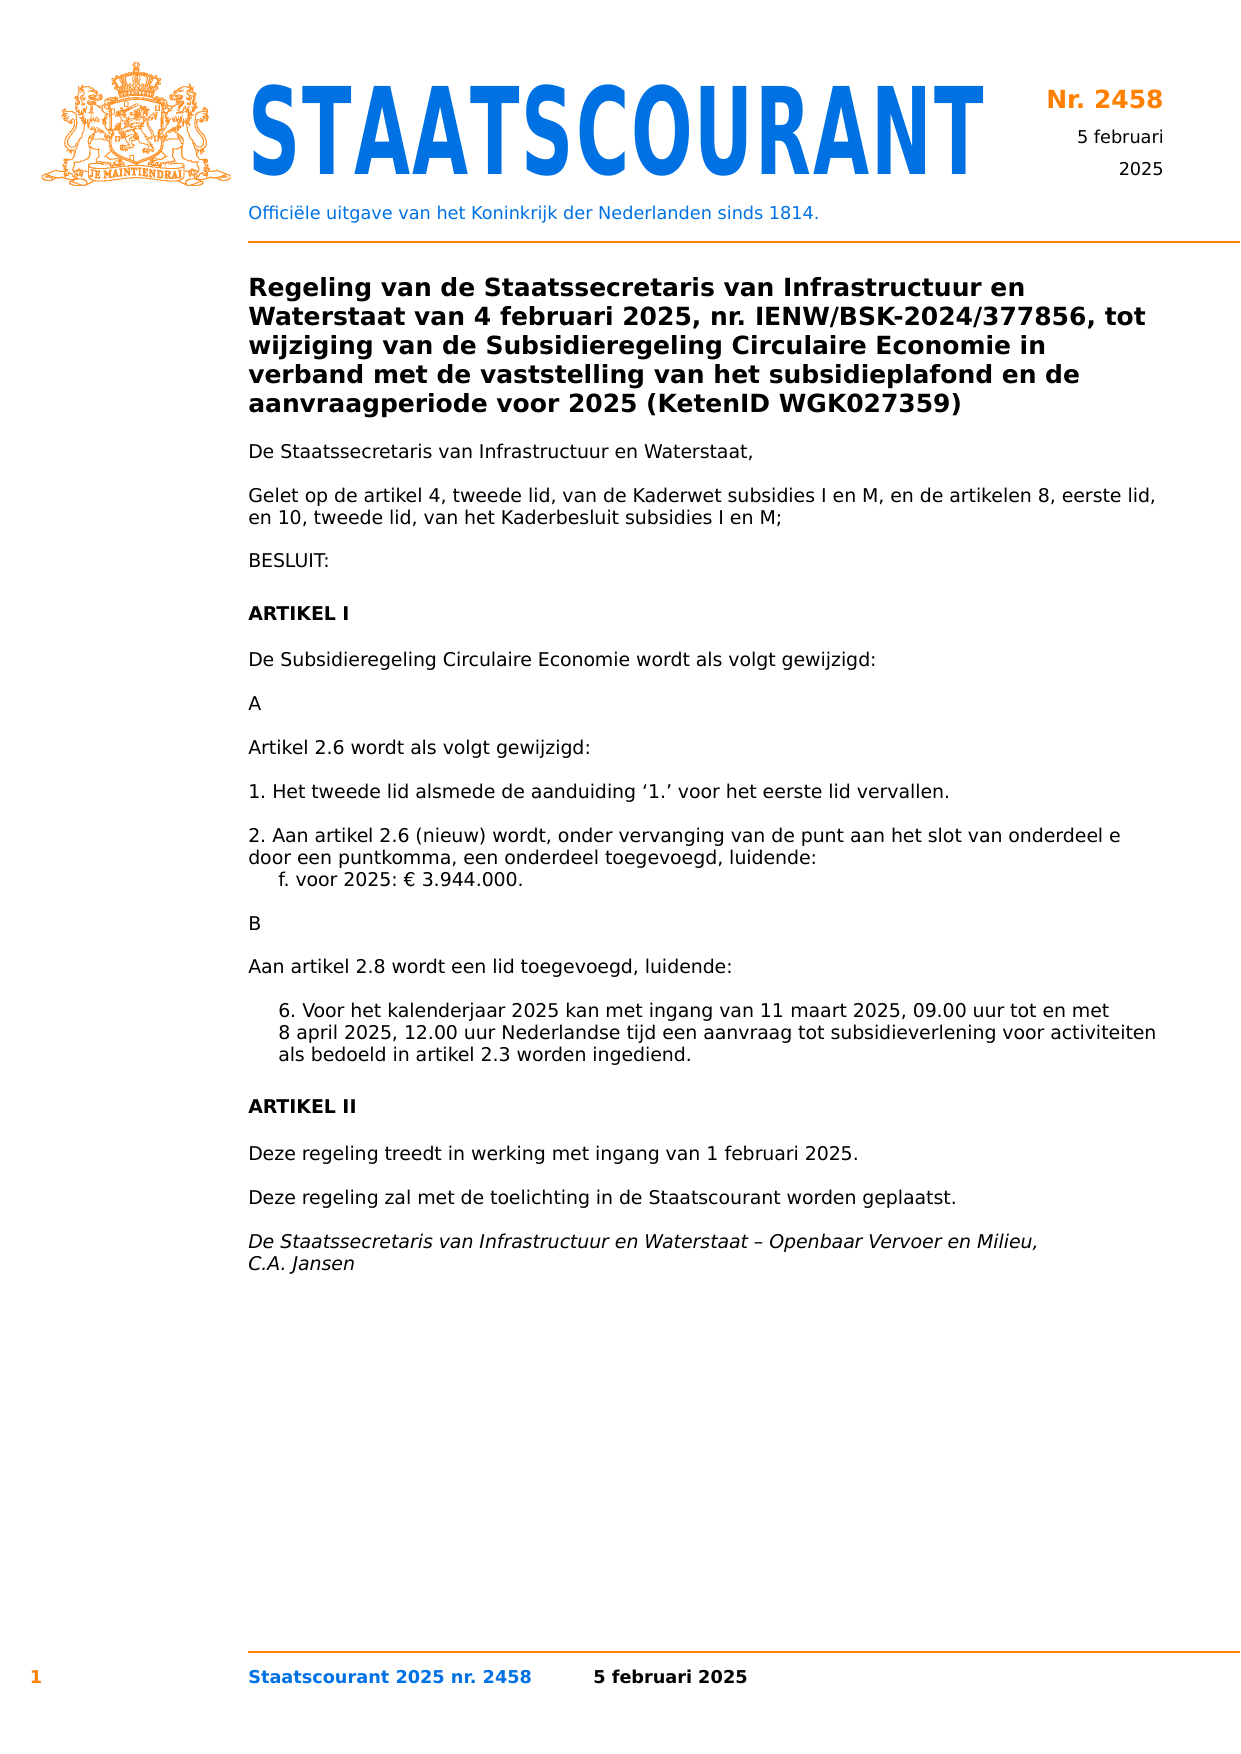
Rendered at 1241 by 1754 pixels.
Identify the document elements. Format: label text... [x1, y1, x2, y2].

text BESLUIT: [248, 550, 1163, 572]
picture [41, 62, 231, 186]
table_header STAATSCOURANT [248, 62, 998, 203]
text B [248, 913, 1163, 934]
table_header Nr. 2458 [998, 62, 1240, 121]
text De Staatssecretaris van Infrastructuur en Waterstaat – Openbaar Vervoer en Milieu, C.A. Jansen [248, 1231, 1163, 1275]
subtitle ARTIKEL II [248, 1096, 1163, 1118]
table_cell Officiële uitgave van het Koninkrijk der Nederlanden sinds 1814. [248, 203, 1240, 241]
table_header [25, 62, 248, 241]
text 1. Het tweede lid alsmede de aanduiding ‘1.’ voor het eerste lid vervallen. [248, 781, 1163, 803]
subtitle Regeling van de Staatssecretaris van Infrastructuur en Waterstaat van 4 februari 2025, nr. IENW/BSK-2024/377856, tot wijziging van de Subsidieregeling Circulaire Economie in verband met de vaststelling van het subsidieplafond en de aanvraagperiode voor 2025 (KetenID WGK027359) [248, 273, 1163, 419]
text Aan artikel 2.8 wordt een lid toegevoegd, luidende: [248, 956, 1163, 978]
text Artikel 2.6 wordt als volgt gewijzigd: [248, 737, 1163, 759]
subtitle ARTIKEL I [248, 602, 1163, 624]
text Gelet op de artikel 4, tweede lid, van de Kaderwet subsidies I en M, en de artikelen 8, eerste lid, en 10, tweede lid, van het Kaderbesluit subsidies I en M; [248, 484, 1163, 528]
table_cell 2025 [998, 153, 1240, 203]
text De Staatssecretaris van Infrastructuur en Waterstaat, [248, 441, 1163, 463]
text 6. Voor het kalenderjaar 2025 kan met ingang van 11 maart 2025, 09.00 uur tot en met 8 april 2025, 12.00 uur Nederlandse tijd een aanvraag tot subsidieverlening voor activiteiten als bedoeld in artikel 2.3 worden ingediend. [278, 1000, 1163, 1066]
text Deze regeling zal met de toelichting in de Staatscourant worden geplaatst. [248, 1187, 1163, 1209]
text f. voor 2025: € 3.944.000. [278, 869, 1163, 891]
text 2. Aan artikel 2.6 (nieuw) wordt, onder vervanging van de punt aan het slot van onderdeel e door een puntkomma, een onderdeel toegevoegd, luidende: [248, 825, 1163, 869]
table_cell 5 februari [998, 121, 1240, 153]
text De Subsidieregeling Circulaire Economie wordt als volgt gewijzigd: [248, 649, 1163, 671]
text A [248, 693, 1163, 715]
text Deze regeling treedt in werking met ingang van 1 februari 2025. [248, 1143, 1163, 1165]
